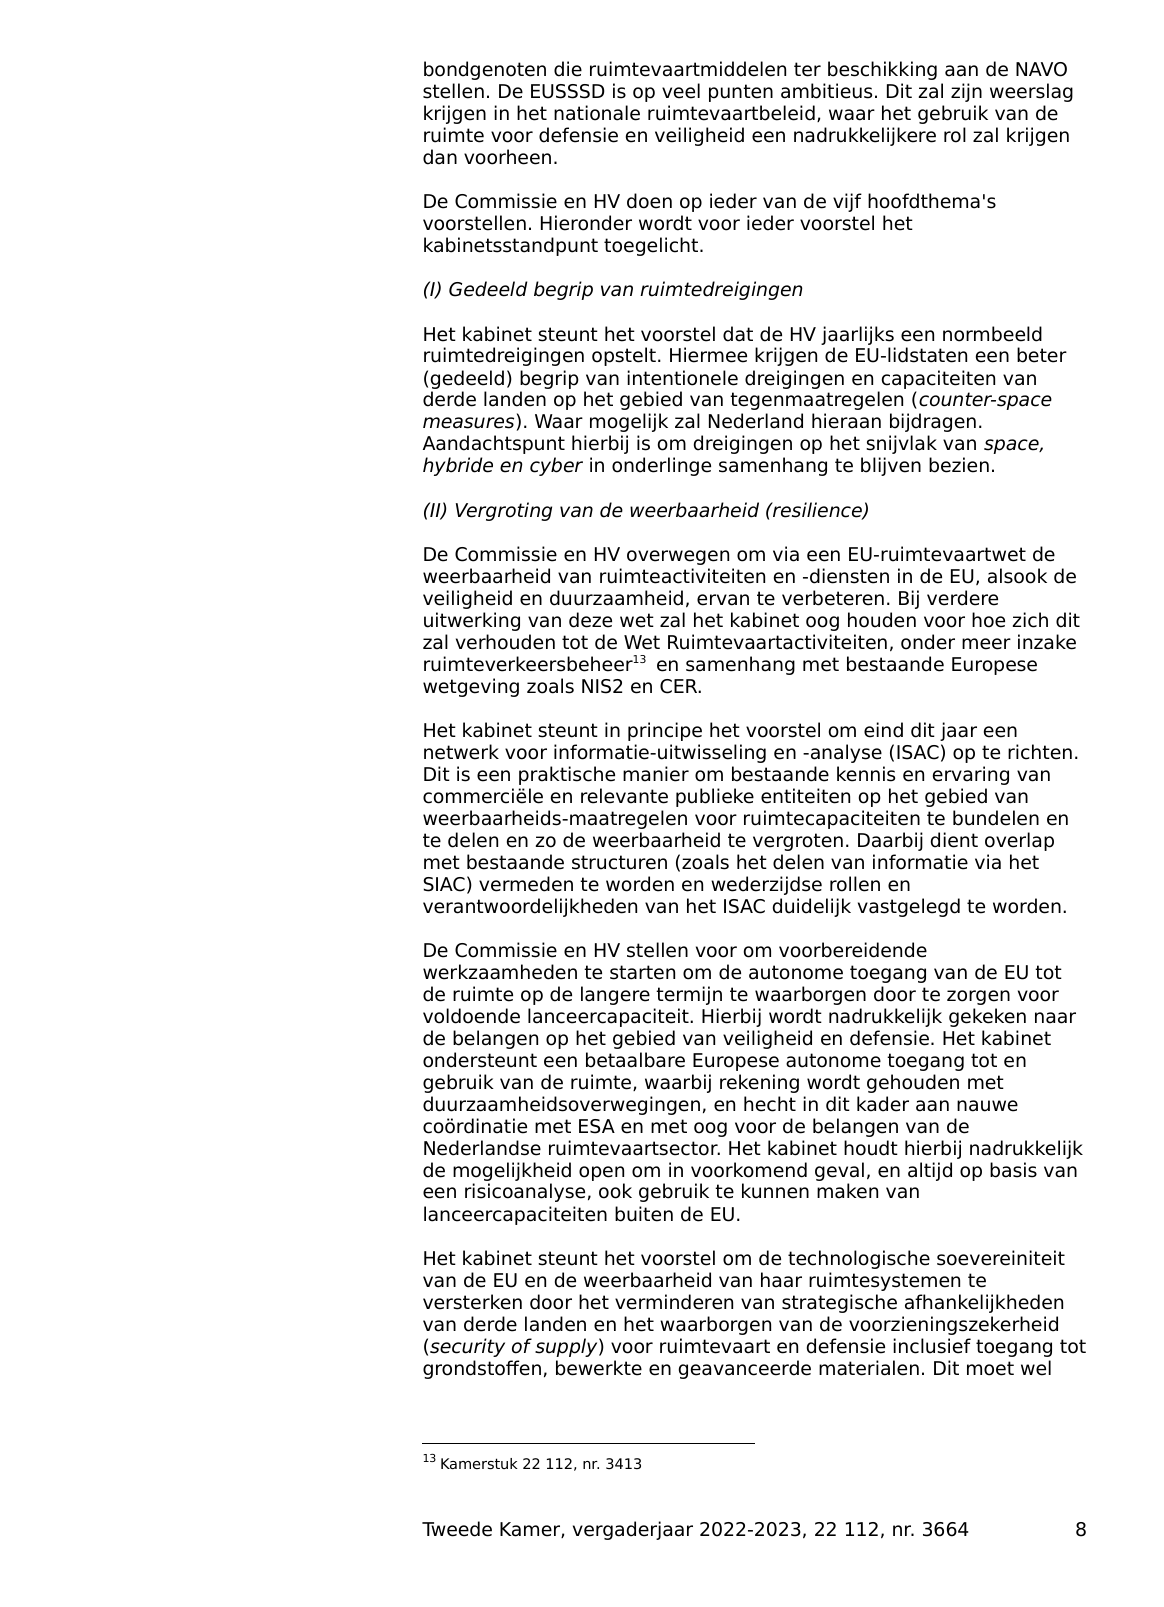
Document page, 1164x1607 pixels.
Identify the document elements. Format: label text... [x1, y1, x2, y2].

subtitle (II) Vergroting van de weerbaarheid (resilience) [422, 499, 1087, 521]
text Het kabinet steunt het voorstel om de technologische soevereiniteit van de EU en de weerbaarheid van haar ruimtesystemen te versterken door het verminderen van strategische afhankelijkheden van derde landen en het waarborgen van de voorzieningszekerheid (security of supply) voor ruimtevaart en defensie inclusief toegang tot grondstoffen, bewerkte en geavanceerde materialen. Dit moet wel [422, 1248, 1087, 1379]
subtitle (I) Gedeeld begrip van ruimtedreigingen [422, 279, 1087, 301]
text Kamerstuk 22 112, nr. 3413 [422, 1452, 1087, 1474]
text De Commissie en HV doen op ieder van de vijf hoofdthema's voorstellen. Hieronder wordt voor ieder voorstel het kabinetsstandpunt toegelicht. [422, 191, 1087, 257]
text Het kabinet steunt het voorstel dat de HV jaarlijks een normbeeld ruimtedreigingen opstelt. Hiermee krijgen de EU-lidstaten een beter (gedeeld) begrip van intentionele dreigingen en capaciteiten van derde landen op het gebied van tegenmaatregelen (counter-space measures). Waar mogelijk zal Nederland hieraan bijdragen. Aandachtspunt hierbij is om dreigingen op het snijvlak van space, hybride en cyber in onderlinge samenhang te blijven bezien. [422, 323, 1087, 477]
text bondgenoten die ruimtevaartmiddelen ter beschikking aan de NAVO stellen. De EUSSSD is op veel punten ambitieus. Dit zal zijn weerslag krijgen in het nationale ruimtevaartbeleid, waar het gebruik van de ruimte voor defensie en veiligheid een nadrukkelijkere rol zal krijgen dan voorheen. [422, 59, 1087, 169]
text Het kabinet steunt in principe het voorstel om eind dit jaar een netwerk voor informatie-uitwisseling en -analyse (ISAC) op te richten. Dit is een praktische manier om bestaande kennis en ervaring van commerciële en relevante publieke entiteiten op het gebied van weerbaarheids-maatregelen voor ruimtecapaciteiten te bundelen en te delen en zo de weerbaarheid te vergroten. Daarbij dient overlap met bestaande structuren (zoals het delen van informatie via het SIAC) vermeden te worden en wederzijdse rollen en verantwoordelijkheden van het ISAC duidelijk vastgelegd te worden. [422, 720, 1087, 917]
text De Commissie en HV stellen voor om voorbereidende werkzaamheden te starten om de autonome toegang van de EU tot de ruimte op de langere termijn te waarborgen door te zorgen voor voldoende lanceercapaciteit. Hierbij wordt nadrukkelijk gekeken naar de belangen op het gebied van veiligheid en defensie. Het kabinet ondersteunt een betaalbare Europese autonome toegang tot en gebruik van de ruimte, waarbij rekening wordt gehouden met duurzaamheidsoverwegingen, en hecht in dit kader aan nauwe coördinatie met ESA en met oog voor de belangen van de Nederlandse ruimtevaartsector. Het kabinet houdt hierbij nadrukkelijk de mogelijkheid open om in voorkomend geval, en altijd op basis van een risicoanalyse, ook gebruik te kunnen maken van lanceercapaciteiten buiten de EU. [422, 940, 1087, 1225]
text De Commissie en HV overwegen om via een EU-ruimtevaartwet de weerbaarheid van ruimteactiviteiten en -diensten in de EU, alsook de veiligheid en duurzaamheid, ervan te verbeteren. Bij verdere uitwerking van deze wet zal het kabinet oog houden voor hoe zich dit zal verhouden tot de Wet Ruimtevaartactiviteiten, onder meer inzake ruimteverkeersbeheer en samenhang met bestaande Europese wetgeving zoals NIS2 en CER. [422, 544, 1087, 697]
